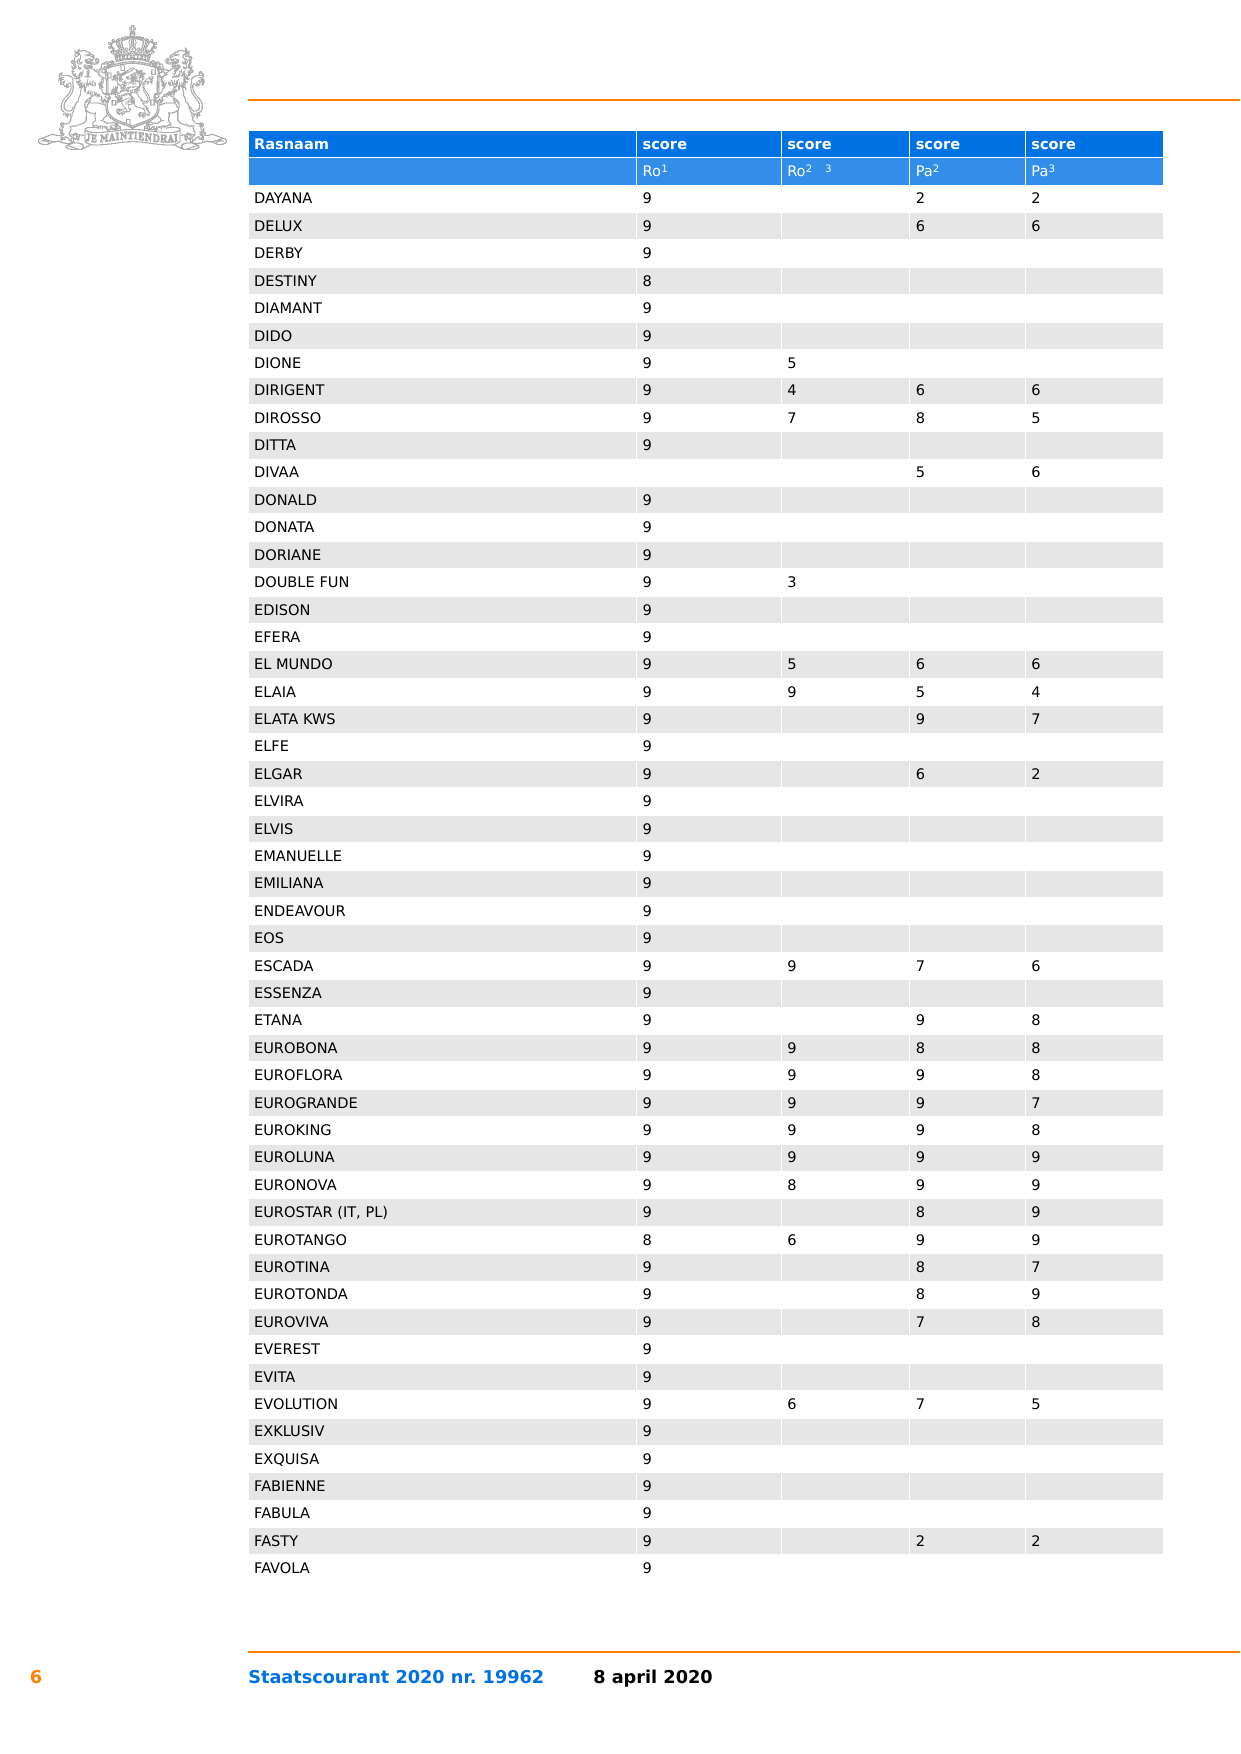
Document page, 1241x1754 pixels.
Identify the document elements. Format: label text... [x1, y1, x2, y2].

table_cell 9 [637, 624, 781, 650]
table_cell [782, 460, 909, 486]
table_cell [1026, 1364, 1163, 1390]
table_cell 8 [637, 1227, 781, 1253]
table_cell 6 [782, 1227, 909, 1253]
table_cell 8 [1026, 1035, 1163, 1061]
table_cell [782, 980, 909, 1007]
table_cell 8 [1026, 1309, 1163, 1335]
table_cell [1026, 432, 1163, 459]
table_cell EUROTONDA [249, 1282, 636, 1308]
table_cell 9 [637, 1556, 781, 1582]
table_cell EVITA [249, 1364, 636, 1390]
table_cell [910, 569, 1025, 596]
table_cell 9 [637, 1199, 781, 1226]
table_cell EXKLUSIV [249, 1419, 636, 1445]
table_cell [1026, 734, 1163, 760]
picture [38, 25, 227, 150]
table_cell 9 [637, 1117, 781, 1143]
table_cell 9 [637, 1419, 781, 1445]
table_cell [782, 542, 909, 568]
table_cell 5 [1026, 1391, 1163, 1417]
table_cell FABIENNE [249, 1473, 636, 1500]
table_cell 9 [637, 295, 781, 322]
table_cell 9 [910, 1145, 1025, 1171]
table_cell [1026, 1556, 1163, 1582]
table_cell 9 [637, 1254, 781, 1281]
table_cell [782, 1282, 909, 1308]
table_cell 9 [637, 1145, 781, 1171]
table_cell 9 [782, 1090, 909, 1116]
table_cell [782, 1254, 909, 1281]
table_cell ELAIA [249, 679, 636, 705]
table_cell [910, 1501, 1025, 1527]
table_cell 6 [1026, 378, 1163, 404]
table_cell EUROSTAR (IT, PL) [249, 1199, 636, 1226]
table_cell ELVIS [249, 816, 636, 842]
table_cell 9 [637, 925, 781, 952]
table_cell [1026, 241, 1163, 267]
table_cell 9 [782, 1117, 909, 1143]
table_cell [782, 295, 909, 322]
table_cell 9 [637, 953, 781, 979]
table_cell 9 [1026, 1199, 1163, 1226]
table_cell [910, 1556, 1025, 1582]
table_cell DIDO [249, 323, 636, 349]
table_cell 6 [910, 651, 1025, 678]
table_cell 6 [1026, 213, 1163, 239]
table_cell 8 [637, 268, 781, 294]
table_cell 9 [637, 1172, 781, 1198]
table_cell [1026, 569, 1163, 596]
table_cell 9 [637, 597, 781, 623]
table_cell 6 [910, 761, 1025, 787]
table_cell [1026, 295, 1163, 322]
table_cell DESTINY [249, 268, 636, 294]
table_cell DELUX [249, 213, 636, 239]
table_cell 9 [910, 1117, 1025, 1143]
table_cell [782, 597, 909, 623]
table_cell 9 [1026, 1282, 1163, 1308]
table_cell [782, 487, 909, 513]
table_cell [1026, 1419, 1163, 1445]
table_cell [910, 843, 1025, 869]
table_cell EUROBONA [249, 1035, 636, 1061]
table_cell [1026, 898, 1163, 924]
table_cell [782, 213, 909, 239]
table_cell DIAMANT [249, 295, 636, 322]
table_cell [782, 706, 909, 733]
table_cell 8 [782, 1172, 909, 1198]
table_cell ETANA [249, 1008, 636, 1034]
table_cell 5 [782, 350, 909, 376]
table_cell 8 [910, 1282, 1025, 1308]
table_cell [910, 487, 1025, 513]
table_cell 9 [637, 1090, 781, 1116]
table_cell EVEREST [249, 1336, 636, 1363]
table_cell [1026, 816, 1163, 842]
table_cell 9 [637, 898, 781, 924]
table_cell [1026, 624, 1163, 650]
table_cell 9 [910, 1090, 1025, 1116]
table_cell 8 [910, 1199, 1025, 1226]
table_cell 9 [637, 980, 781, 1007]
table_cell 2 [1026, 761, 1163, 787]
table_cell EMANUELLE [249, 843, 636, 869]
table_cell 9 [910, 1008, 1025, 1034]
table_cell [782, 925, 909, 952]
table_cell 9 [637, 350, 781, 376]
table_cell 9 [782, 679, 909, 705]
table_cell [1026, 542, 1163, 568]
table_cell [782, 734, 909, 760]
table_cell [782, 789, 909, 815]
table_cell EL MUNDO [249, 651, 636, 678]
table_cell Ro1 [637, 158, 781, 185]
table_cell FAVOLA [249, 1556, 636, 1582]
table_cell 9 [637, 405, 781, 431]
table_cell 7 [910, 1391, 1025, 1417]
table_cell 7 [1026, 706, 1163, 733]
table_cell [910, 1364, 1025, 1390]
table_cell Pa3 [1026, 158, 1163, 185]
table_cell 9 [637, 1063, 781, 1089]
table_cell [910, 816, 1025, 842]
table_cell [910, 515, 1025, 541]
table_cell [782, 871, 909, 897]
table_cell 9 [1026, 1145, 1163, 1171]
table_cell [782, 515, 909, 541]
table_cell DERBY [249, 241, 636, 267]
table_cell [910, 925, 1025, 952]
table_cell ELFE [249, 734, 636, 760]
table_cell 9 [782, 1063, 909, 1089]
table_cell 9 [637, 1364, 781, 1390]
table_cell 6 [1026, 460, 1163, 486]
table_cell [910, 542, 1025, 568]
table_cell Pa2 [910, 158, 1025, 185]
table_cell 2 [1026, 1528, 1163, 1554]
table_cell [1026, 487, 1163, 513]
table_cell DITTA [249, 432, 636, 459]
table_cell 6 [782, 1391, 909, 1417]
table_cell 9 [637, 734, 781, 760]
table_cell 2 [910, 1528, 1025, 1554]
table_cell [1026, 597, 1163, 623]
table_cell [782, 1008, 909, 1034]
table_cell [637, 460, 781, 486]
table_cell [782, 268, 909, 294]
table_cell [910, 1473, 1025, 1500]
table_cell [782, 1501, 909, 1527]
table_cell [782, 1199, 909, 1226]
table_cell EURONOVA [249, 1172, 636, 1198]
table_cell 9 [910, 1063, 1025, 1089]
table_cell [782, 761, 909, 787]
table_cell [782, 1364, 909, 1390]
table_cell 7 [1026, 1254, 1163, 1281]
table_cell 9 [637, 1473, 781, 1500]
table_cell 7 [910, 953, 1025, 979]
table_cell 9 [637, 871, 781, 897]
table_cell [1026, 268, 1163, 294]
table_cell 9 [637, 1035, 781, 1061]
table_cell [782, 241, 909, 267]
table_cell EOS [249, 925, 636, 952]
table_cell DOUBLE FUN [249, 569, 636, 596]
table_cell [910, 624, 1025, 650]
table_cell [1026, 1501, 1163, 1527]
table_cell [782, 1419, 909, 1445]
table_cell 9 [637, 1501, 781, 1527]
table_header score [1026, 131, 1163, 157]
table_cell 9 [637, 651, 781, 678]
table_cell FASTY [249, 1528, 636, 1554]
table_cell ELGAR [249, 761, 636, 787]
table_cell [782, 186, 909, 212]
table_cell 8 [910, 1035, 1025, 1061]
table_cell 9 [637, 515, 781, 541]
table_cell EDISON [249, 597, 636, 623]
table_cell DIRIGENT [249, 378, 636, 404]
table_cell 9 [637, 1528, 781, 1554]
table_cell 9 [1026, 1227, 1163, 1253]
table_cell 9 [782, 953, 909, 979]
table_cell 6 [910, 378, 1025, 404]
table_cell 9 [910, 1172, 1025, 1198]
table_cell 6 [1026, 651, 1163, 678]
table_cell [910, 980, 1025, 1007]
table_cell 9 [637, 432, 781, 459]
table_cell [782, 1556, 909, 1582]
table_cell [910, 241, 1025, 267]
table_cell ESSENZA [249, 980, 636, 1007]
table_cell 9 [1026, 1172, 1163, 1198]
table_header Rasnaam [249, 131, 636, 157]
table_cell 9 [637, 569, 781, 596]
table_cell [782, 432, 909, 459]
table_cell 3 [782, 569, 909, 596]
table_cell [910, 268, 1025, 294]
table_cell 5 [1026, 405, 1163, 431]
table_cell 9 [637, 789, 781, 815]
table_cell [1026, 515, 1163, 541]
table_cell 9 [910, 706, 1025, 733]
table_cell DONALD [249, 487, 636, 513]
table_cell EUROVIVA [249, 1309, 636, 1335]
table_cell [1026, 925, 1163, 952]
table_cell 8 [910, 405, 1025, 431]
table_cell 9 [637, 1446, 781, 1472]
table_cell DORIANE [249, 542, 636, 568]
table_cell 9 [910, 1227, 1025, 1253]
table_cell 9 [637, 487, 781, 513]
table_cell [782, 1309, 909, 1335]
table_cell Ro2 3 [782, 158, 909, 185]
table_cell [1026, 1336, 1163, 1363]
table_cell [782, 624, 909, 650]
table_cell EXQUISA [249, 1446, 636, 1472]
table_cell [910, 1336, 1025, 1363]
table_cell [1026, 323, 1163, 349]
table_cell [782, 1528, 909, 1554]
table_cell 9 [637, 186, 781, 212]
table_cell [1026, 980, 1163, 1007]
table_cell EMILIANA [249, 871, 636, 897]
table_header score [782, 131, 909, 157]
table_cell DIROSSO [249, 405, 636, 431]
table_cell [1026, 843, 1163, 869]
table_cell 8 [1026, 1008, 1163, 1034]
table_cell 9 [637, 843, 781, 869]
table_cell [1026, 1446, 1163, 1472]
table_cell 9 [637, 542, 781, 568]
table_cell 9 [637, 679, 781, 705]
table_header score [637, 131, 781, 157]
table_cell EVOLUTION [249, 1391, 636, 1417]
table_cell 8 [910, 1254, 1025, 1281]
table_cell 9 [637, 1008, 781, 1034]
table_cell [910, 295, 1025, 322]
table_cell 2 [910, 186, 1025, 212]
table_cell 9 [637, 213, 781, 239]
table_cell DAYANA [249, 186, 636, 212]
table_cell EUROKING [249, 1117, 636, 1143]
table_cell [1026, 871, 1163, 897]
table_cell [1026, 789, 1163, 815]
table_cell DIONE [249, 350, 636, 376]
table_cell 9 [637, 761, 781, 787]
table_cell 2 [1026, 186, 1163, 212]
table_cell [910, 323, 1025, 349]
table_cell 9 [637, 1336, 781, 1363]
table_cell [910, 597, 1025, 623]
table_cell ELVIRA [249, 789, 636, 815]
table_cell [910, 1446, 1025, 1472]
table_cell [782, 1473, 909, 1500]
table_cell FABULA [249, 1501, 636, 1527]
table_cell EFERA [249, 624, 636, 650]
table_cell [910, 898, 1025, 924]
table_cell 5 [910, 460, 1025, 486]
table_cell [782, 1446, 909, 1472]
table_cell [1026, 1473, 1163, 1500]
table_cell 6 [910, 213, 1025, 239]
table_cell [910, 734, 1025, 760]
table_header score [910, 131, 1025, 157]
table_cell 9 [637, 241, 781, 267]
table_cell EUROLUNA [249, 1145, 636, 1171]
table_cell 6 [1026, 953, 1163, 979]
table_cell EUROTANGO [249, 1227, 636, 1253]
table_cell [782, 323, 909, 349]
table_cell 9 [637, 1309, 781, 1335]
table_cell 9 [637, 706, 781, 733]
table_cell 7 [782, 405, 909, 431]
table_cell [782, 1336, 909, 1363]
table_cell 9 [637, 323, 781, 349]
table_cell 8 [1026, 1063, 1163, 1089]
table_cell 5 [782, 651, 909, 678]
table_cell ELATA KWS [249, 706, 636, 733]
table_cell [910, 789, 1025, 815]
table_cell 9 [637, 1282, 781, 1308]
table_cell [910, 350, 1025, 376]
table_cell 7 [1026, 1090, 1163, 1116]
table_cell [782, 816, 909, 842]
table_cell [910, 1419, 1025, 1445]
table_cell 8 [1026, 1117, 1163, 1143]
table_cell DIVAA [249, 460, 636, 486]
table_cell 4 [782, 378, 909, 404]
table_cell 9 [782, 1145, 909, 1171]
table_cell ENDEAVOUR [249, 898, 636, 924]
table_cell 9 [637, 378, 781, 404]
table_cell [782, 898, 909, 924]
table_cell DONATA [249, 515, 636, 541]
table_cell 4 [1026, 679, 1163, 705]
table_cell 7 [910, 1309, 1025, 1335]
table_cell EUROTINA [249, 1254, 636, 1281]
table_cell 9 [782, 1035, 909, 1061]
table_cell [249, 158, 636, 185]
table_cell [1026, 350, 1163, 376]
table_cell 9 [637, 816, 781, 842]
table_cell 5 [910, 679, 1025, 705]
table_cell [782, 843, 909, 869]
table_cell [910, 871, 1025, 897]
table_cell EUROFLORA [249, 1063, 636, 1089]
table_cell EUROGRANDE [249, 1090, 636, 1116]
table_cell [910, 432, 1025, 459]
table_cell ESCADA [249, 953, 636, 979]
table_cell 9 [637, 1391, 781, 1417]
